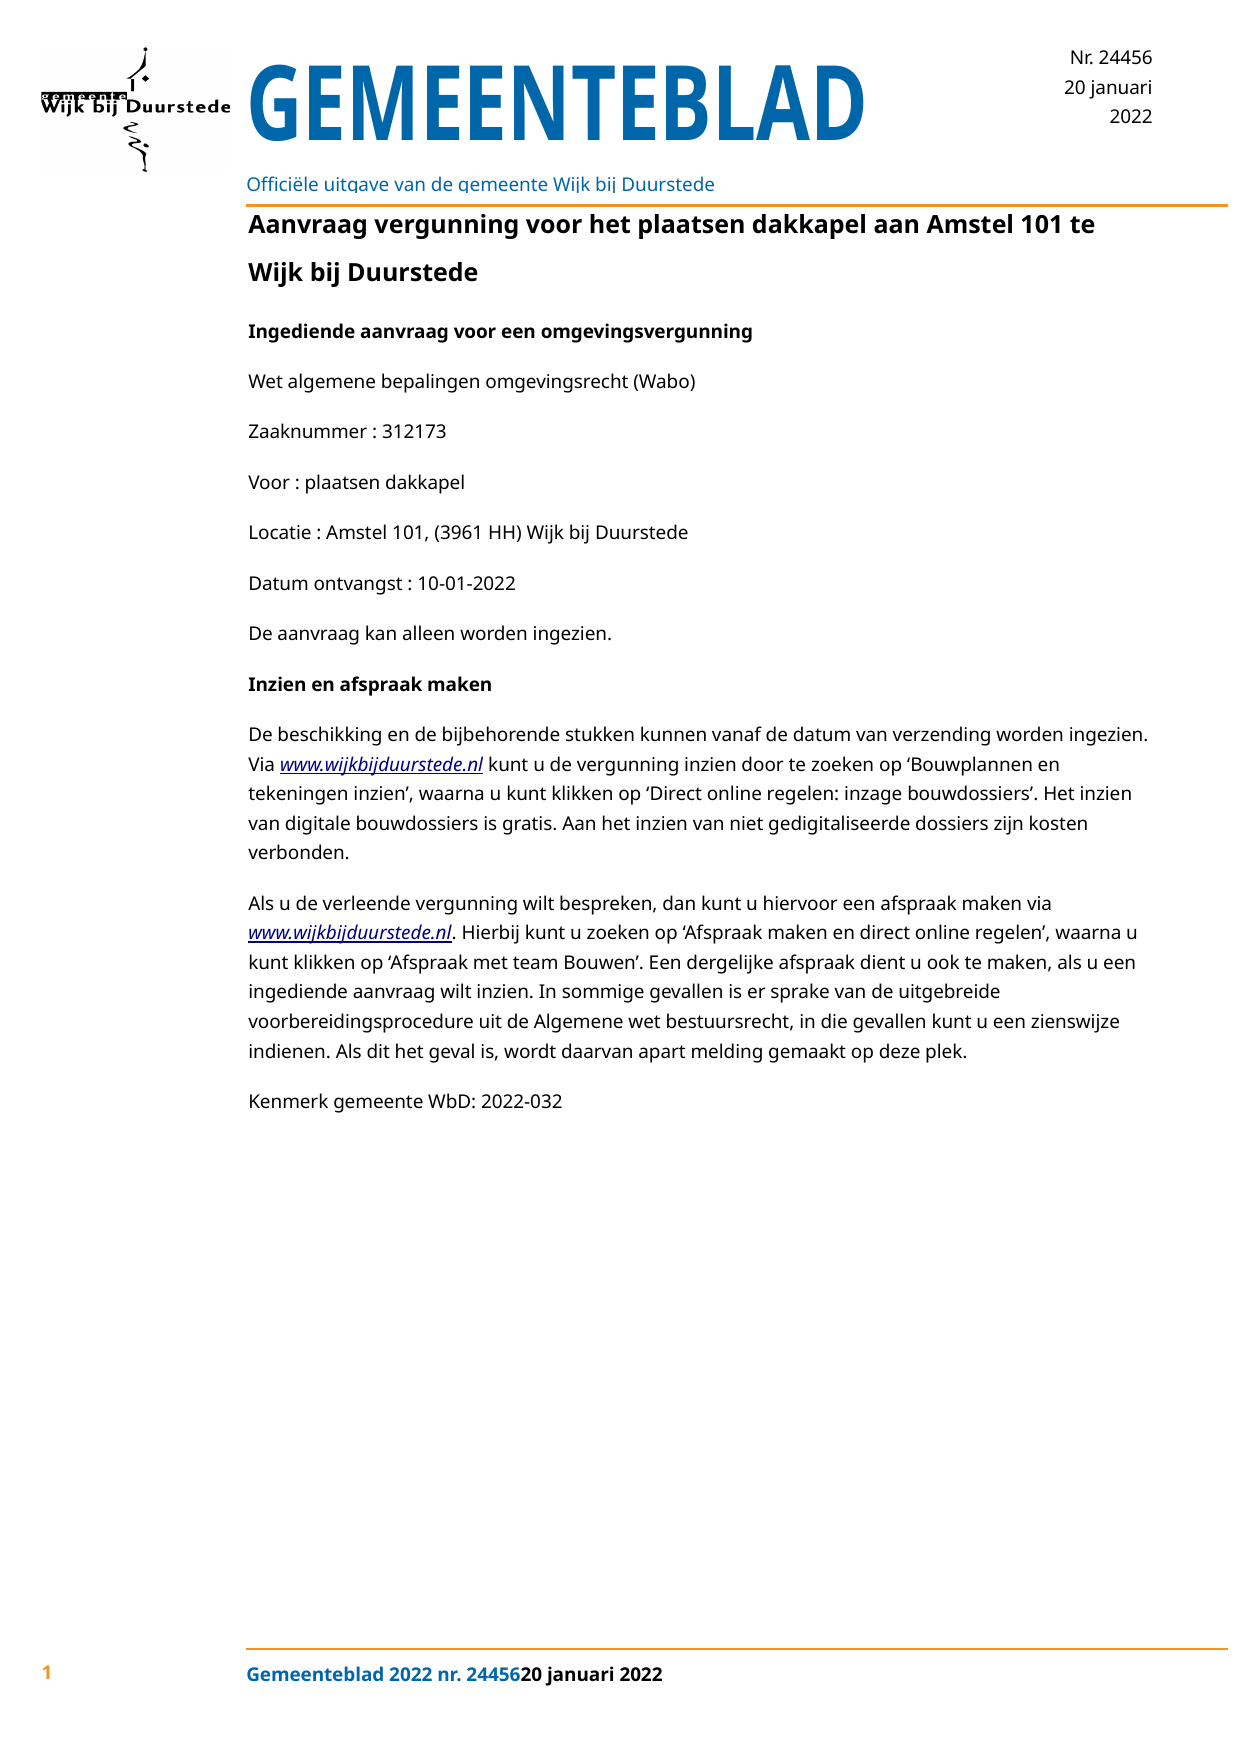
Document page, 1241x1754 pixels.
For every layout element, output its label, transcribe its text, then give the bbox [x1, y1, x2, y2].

text Als u de verleende vergunning wilt bespreken, dan kunt u hiervoor een afspraak maken via www.wijkbijduurstede.nl. Hierbij kunt u zoeken op ‘Afspraak maken en direct online regelen’, waarna u kunt klikken op ‘Afspraak met team Bouwen’. Een dergelijke afspraak dient u ook te maken, als u een ingediende aanvraag wilt inzien. In sommige gevallen is er sprake van de uitgebreide voorbereidingsprocedure uit de Algemene wet bestuursrecht, in die gevallen kunt u een zienswijze indienen. Als dit het geval is, wordt daarvan apart melding gemaakt op deze plek. [248, 890, 1152, 1064]
picture [41, 47, 231, 172]
text Locatie : Amstel 101, (3961 HH) Wijk bij Duurstede [248, 519, 1152, 545]
text Datum ontvangst : 10-01-2022 [248, 570, 1152, 596]
text Aanvraag vergunning voor het plaatsen dakkapel aan Amstel 101 te Wijk bij Duurstede [248, 207, 1152, 288]
text Kenmerk gemeente WbD: 2022-032 [248, 1088, 1152, 1114]
text De aanvraag kan alleen worden ingezien. [248, 620, 1152, 646]
text Ingediende aanvraag voor een omgevingsvergunning [248, 318, 1152, 344]
text Voor : plaatsen dakkapel [248, 469, 1152, 495]
text Wet algemene bepalingen omgevingsrecht (Wabo) [248, 368, 1152, 394]
text Inzien en afspraak maken [248, 671, 1152, 697]
text De beschikking en de bijbehorende stukken kunnen vanaf de datum van verzending worden ingezien. Via www.wijkbijduurstede.nl kunt u de vergunning inzien door te zoeken op ‘Bouwplannen en tekeningen inzien’, waarna u kunt klikken op ‘Direct online regelen: inzage bouwdossiers’. Het inzien van digitale bouwdossiers is gratis. Aan het inzien van niet gedigitaliseerde dossiers zijn kosten verbonden. [248, 721, 1152, 865]
text Zaaknummer : 312173 [248, 419, 1152, 444]
